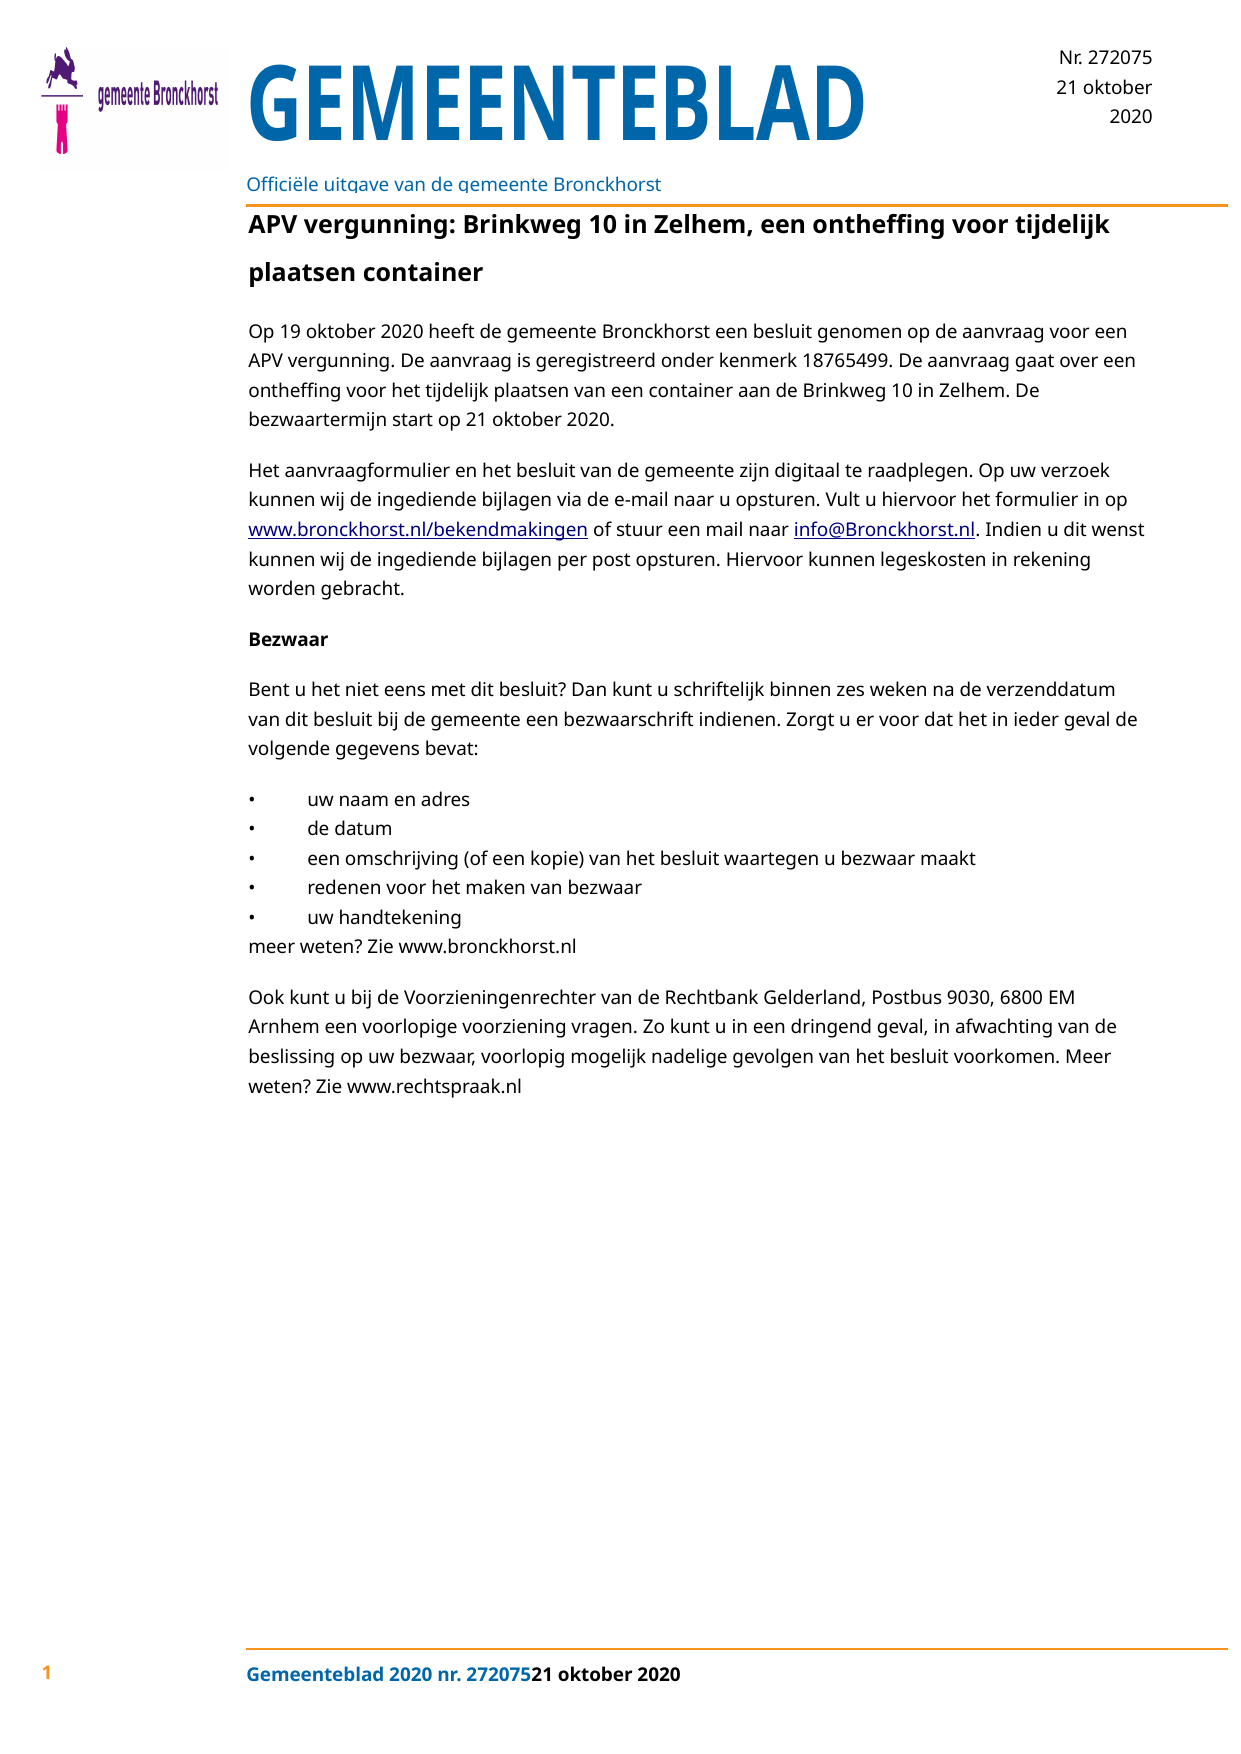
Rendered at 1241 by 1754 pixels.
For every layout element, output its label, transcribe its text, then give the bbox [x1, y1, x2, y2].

picture [41, 47, 231, 172]
text Het aanvraagformulier en het besluit van de gemeente zijn digitaal te raadplegen. Op uw verzoek kunnen wij de ingediende bijlagen via de e-mail naar u opsturen. Vult u hiervoor het formulier in op www.bronckhorst.nl/bekendmakingen of stuur een mail naar info@Bronckhorst.nl. Indien u dit wenst kunnen wij de ingediende bijlagen per post opsturen. Hiervoor kunnen legeskosten in rekening worden gebracht. [248, 457, 1152, 601]
text APV vergunning: Brinkweg 10 in Zelhem, een ontheffing voor tijdelijk plaatsen container [248, 207, 1152, 288]
text Bent u het niet eens met dit besluit? Dan kunt u schriftelijk binnen zes weken na de verzenddatum van dit besluit bij de gemeente een bezwaarschrift indienen. Zorgt u er voor dat het in ieder geval de volgende gegevens bevat: [248, 676, 1152, 761]
list de datum [248, 815, 1152, 841]
list uw handtekening [248, 904, 1152, 930]
text Ook kunt u bij de Voorzieningenrechter van de Rechtbank Gelderland, Postbus 9030, 6800 EM Arnhem een voorlopige voorziening vragen. Zo kunt u in een dringend geval, in afwachting van de beslissing op uw bezwaar, voorlopig mogelijk nadelige gevolgen van het besluit voorkomen. Meer weten? Zie www.rechtspraak.nl [248, 984, 1152, 1099]
list een omschrijving (of een kopie) van het besluit waartegen u bezwaar maakt [248, 845, 1152, 871]
text Op 19 oktober 2020 heeft de gemeente Bronckhorst een besluit genomen op de aanvraag voor een APV vergunning. De aanvraag is geregistreerd onder kenmerk 18765499. De aanvraag gaat over een ontheffing voor het tijdelijk plaatsen van een container aan de Brinkweg 10 in Zelhem. De bezwaartermijn start op 21 oktober 2020. [248, 318, 1152, 432]
text meer weten? Zie www.bronckhorst.nl [248, 934, 1152, 959]
list uw naam en adres [248, 786, 1152, 812]
text Bezwaar [248, 626, 1152, 652]
list redenen voor het maken van bezwaar [248, 874, 1152, 900]
